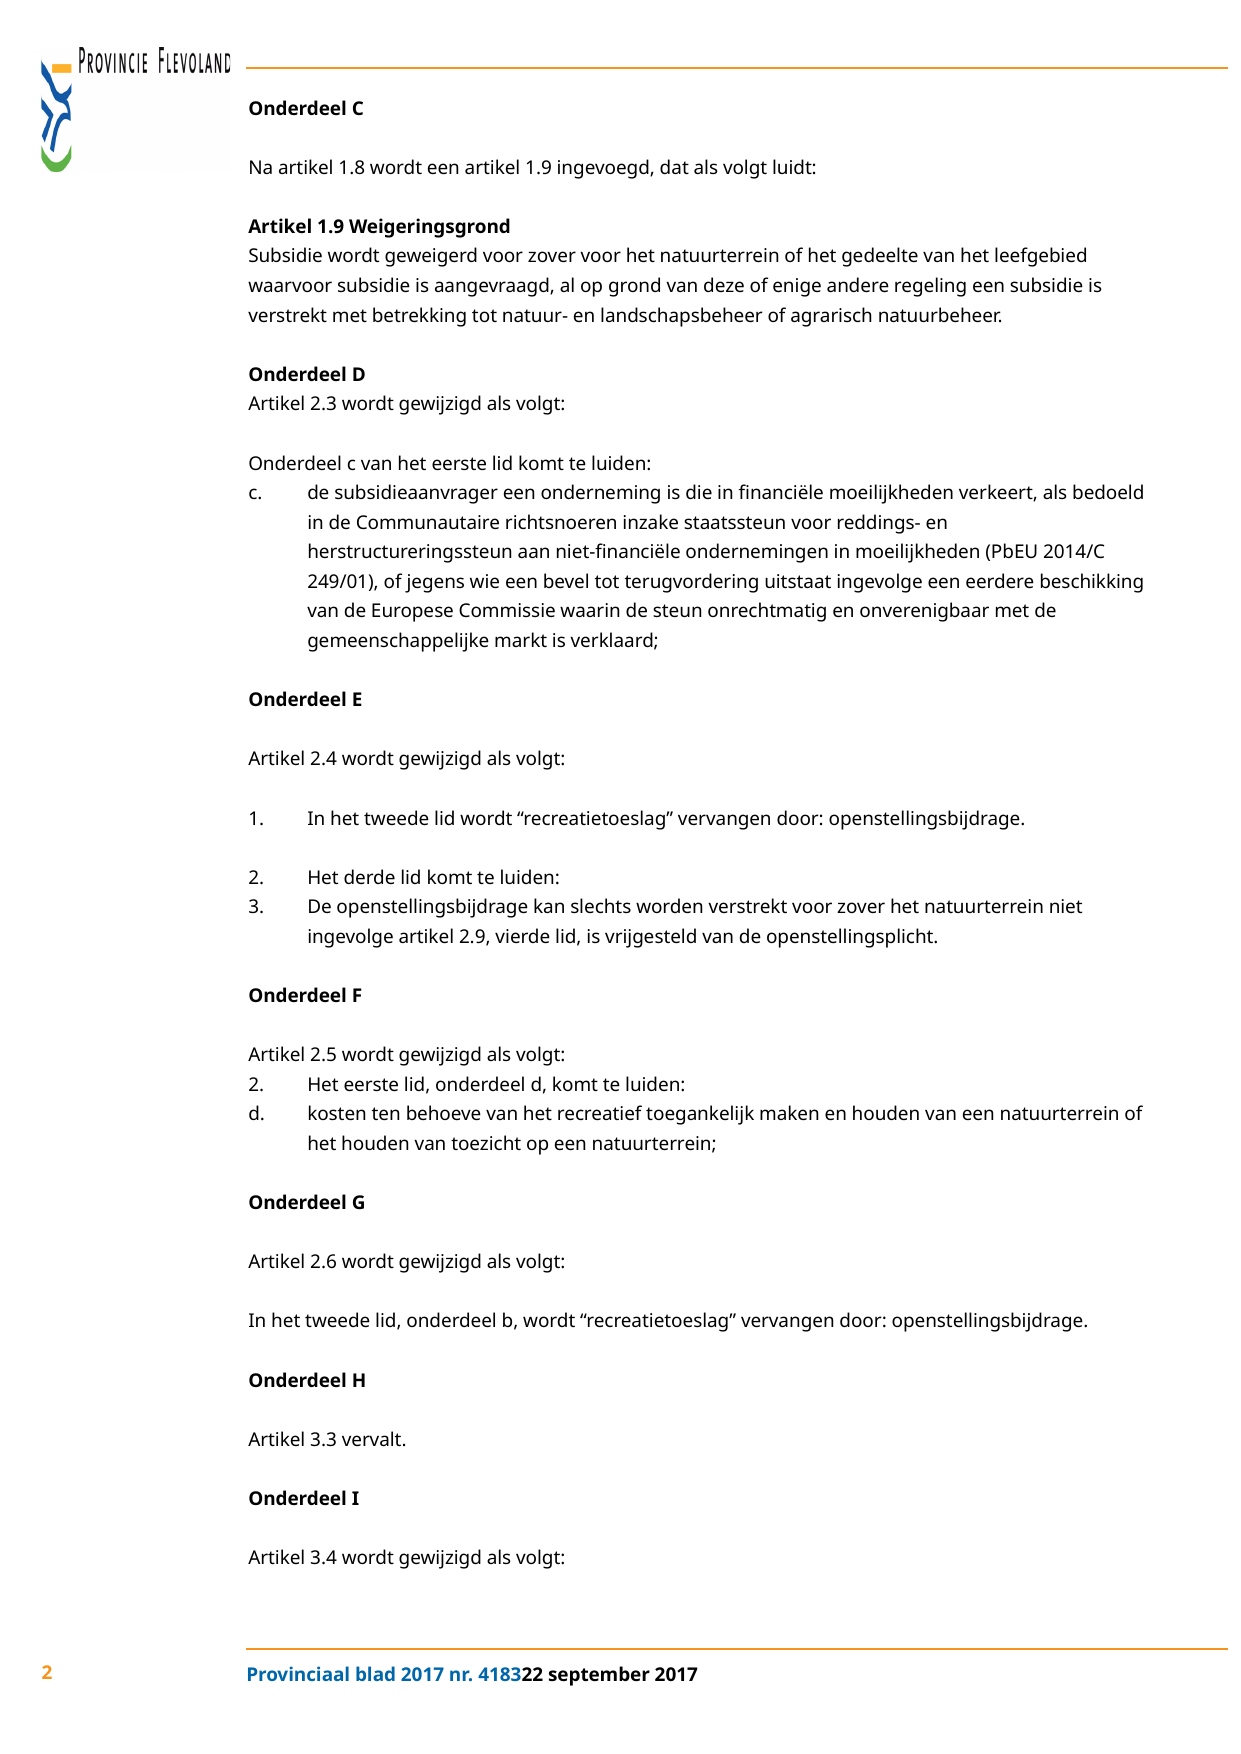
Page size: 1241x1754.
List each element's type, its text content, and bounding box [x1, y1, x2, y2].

text Artikel 2.5 wordt gewijzigd als volgt: [248, 1041, 1152, 1067]
list De openstellingsbijdrage kan slechts worden verstrekt voor zover het natuurterrein niet ingevolge artikel 2.9, vierde lid, is vrijgesteld van de openstellingsplicht. [248, 893, 1152, 949]
list kosten ten behoeve van het recreatief toegankelijk maken en houden van een natuurterrein of het houden van toezicht op een natuurterrein; [248, 1101, 1152, 1156]
text Artikel 2.6 wordt gewijzigd als volgt: [248, 1248, 1152, 1274]
list Het derde lid komt te luiden: [248, 864, 1152, 890]
text Artikel 3.3 vervalt. [248, 1426, 1152, 1452]
text Onderdeel G [248, 1189, 1152, 1215]
text Onderdeel D [248, 361, 1152, 387]
text Onderdeel H [248, 1367, 1152, 1393]
text Artikel 3.4 wordt gewijzigd als volgt: [248, 1544, 1152, 1570]
text Artikel 1.9 Weigeringsgrond [248, 213, 1152, 239]
text In het tweede lid, onderdeel b, wordt “recreatietoeslag” vervangen door: openstellingsbijdrage. [248, 1308, 1152, 1333]
text Onderdeel E [248, 686, 1152, 712]
text Onderdeel F [248, 982, 1152, 1008]
text Na artikel 1.8 wordt een artikel 1.9 ingevoegd, dat als volgt luidt: [248, 154, 1152, 180]
text Artikel 2.4 wordt gewijzigd als volgt: [248, 746, 1152, 771]
list In het tweede lid wordt “recreatietoeslag” vervangen door: openstellingsbijdrage. [248, 805, 1152, 831]
text Onderdeel I [248, 1485, 1152, 1511]
list de subsidieaanvrager een onderneming is die in financiële moeilijkheden verkeert, als bedoeld in de Communautaire richtsnoeren inzake staatssteun voor reddings- en herstructureringssteun aan niet-financiële ondernemingen in moeilijkheden (PbEU 2014/C 249/01), of jegens wie een bevel tot terugvordering uitstaat ingevolge een eerdere beschikking van de Europese Commissie waarin de steun onrechtmatig en onverenigbaar met de gemeenschappelijke markt is verklaard; [248, 479, 1152, 653]
text Artikel 2.3 wordt gewijzigd als volgt: [248, 391, 1152, 416]
text Subsidie wordt geweigerd voor zover voor het natuurterrein of het gedeelte van het leefgebied waarvoor subsidie is aangevraagd, al op grond van deze of enige andere regeling een subsidie is verstrekt met betrekking tot natuur- en landschapsbeheer of agrarisch natuurbeheer. [248, 243, 1152, 328]
text Onderdeel C [248, 95, 1152, 121]
picture [41, 47, 231, 172]
list Het eerste lid, onderdeel d, komt te luiden: [248, 1071, 1152, 1097]
text Onderdeel c van het eerste lid komt te luiden: [248, 450, 1152, 476]
